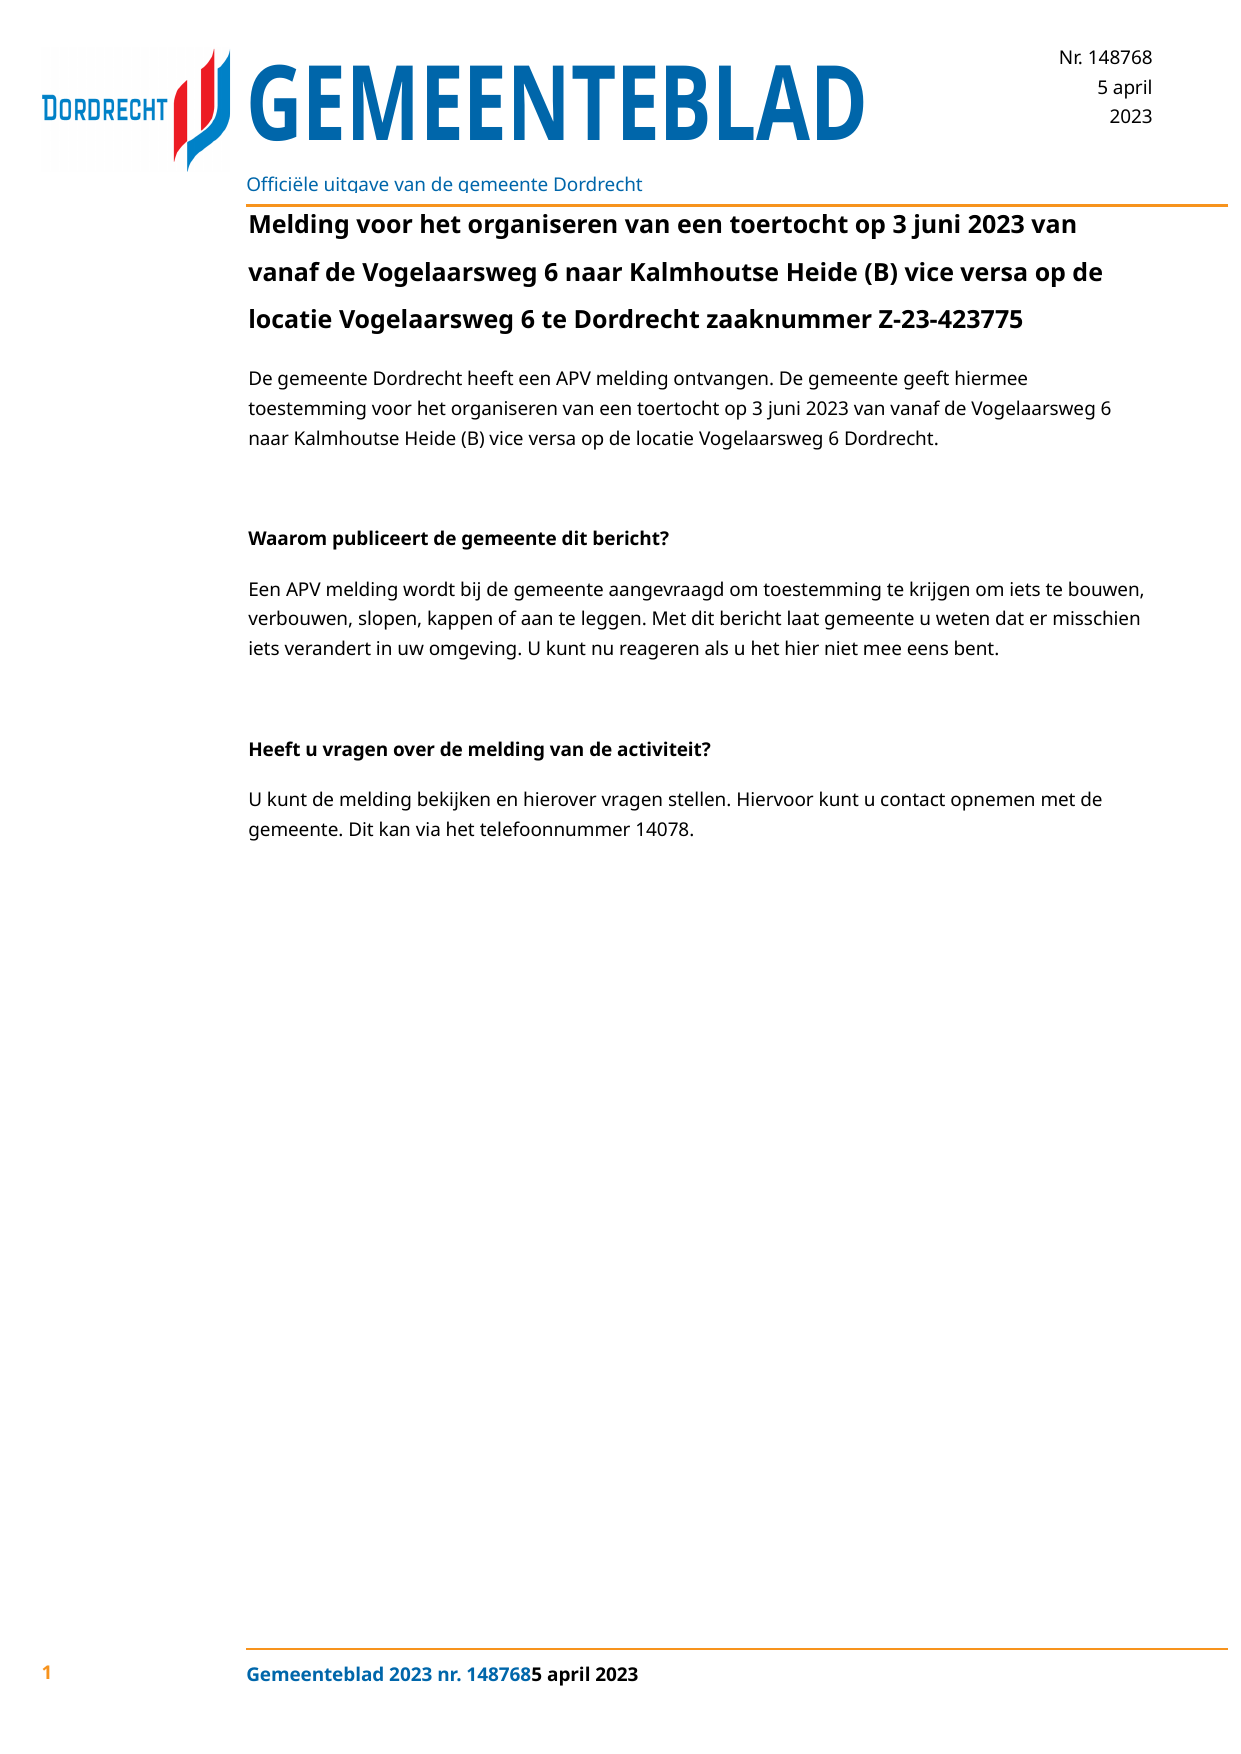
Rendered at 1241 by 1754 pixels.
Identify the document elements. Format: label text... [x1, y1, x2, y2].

text Waarom publiceert de gemeente dit bericht? [248, 526, 1152, 551]
picture [41, 47, 231, 172]
text De gemeente Dordrecht heeft een APV melding ontvangen. De gemeente geeft hiermee toestemming voor het organiseren van een toertocht op 3 juni 2023 van vanaf de Vogelaarsweg 6 naar Kalmhoutse Heide (B) vice versa op de locatie Vogelaarsweg 6 Dordrecht. [248, 366, 1152, 450]
text Melding voor het organiseren van een toertocht op 3 juni 2023 van vanaf de Vogelaarsweg 6 naar Kalmhoutse Heide (B) vice versa op de locatie Vogelaarsweg 6 te Dordrecht zaaknummer Z-23-423775 [248, 207, 1152, 336]
text Een APV melding wordt bij de gemeente aangevraagd om toestemming te krijgen om iets te bouwen, verbouwen, slopen, kappen of aan te leggen. Met dit bericht laat gemeente u weten dat er misschien iets verandert in uw omgeving. U kunt nu reageren als u het hier niet mee eens bent. [248, 576, 1152, 661]
text Heeft u vragen over de melding van de activiteit? [248, 736, 1152, 762]
text U kunt de melding bekijken en hierover vragen stellen. Hiervoor kunt u contact opnemen met de gemeente. Dit kan via het telefoonnummer 14078. [248, 786, 1152, 842]
